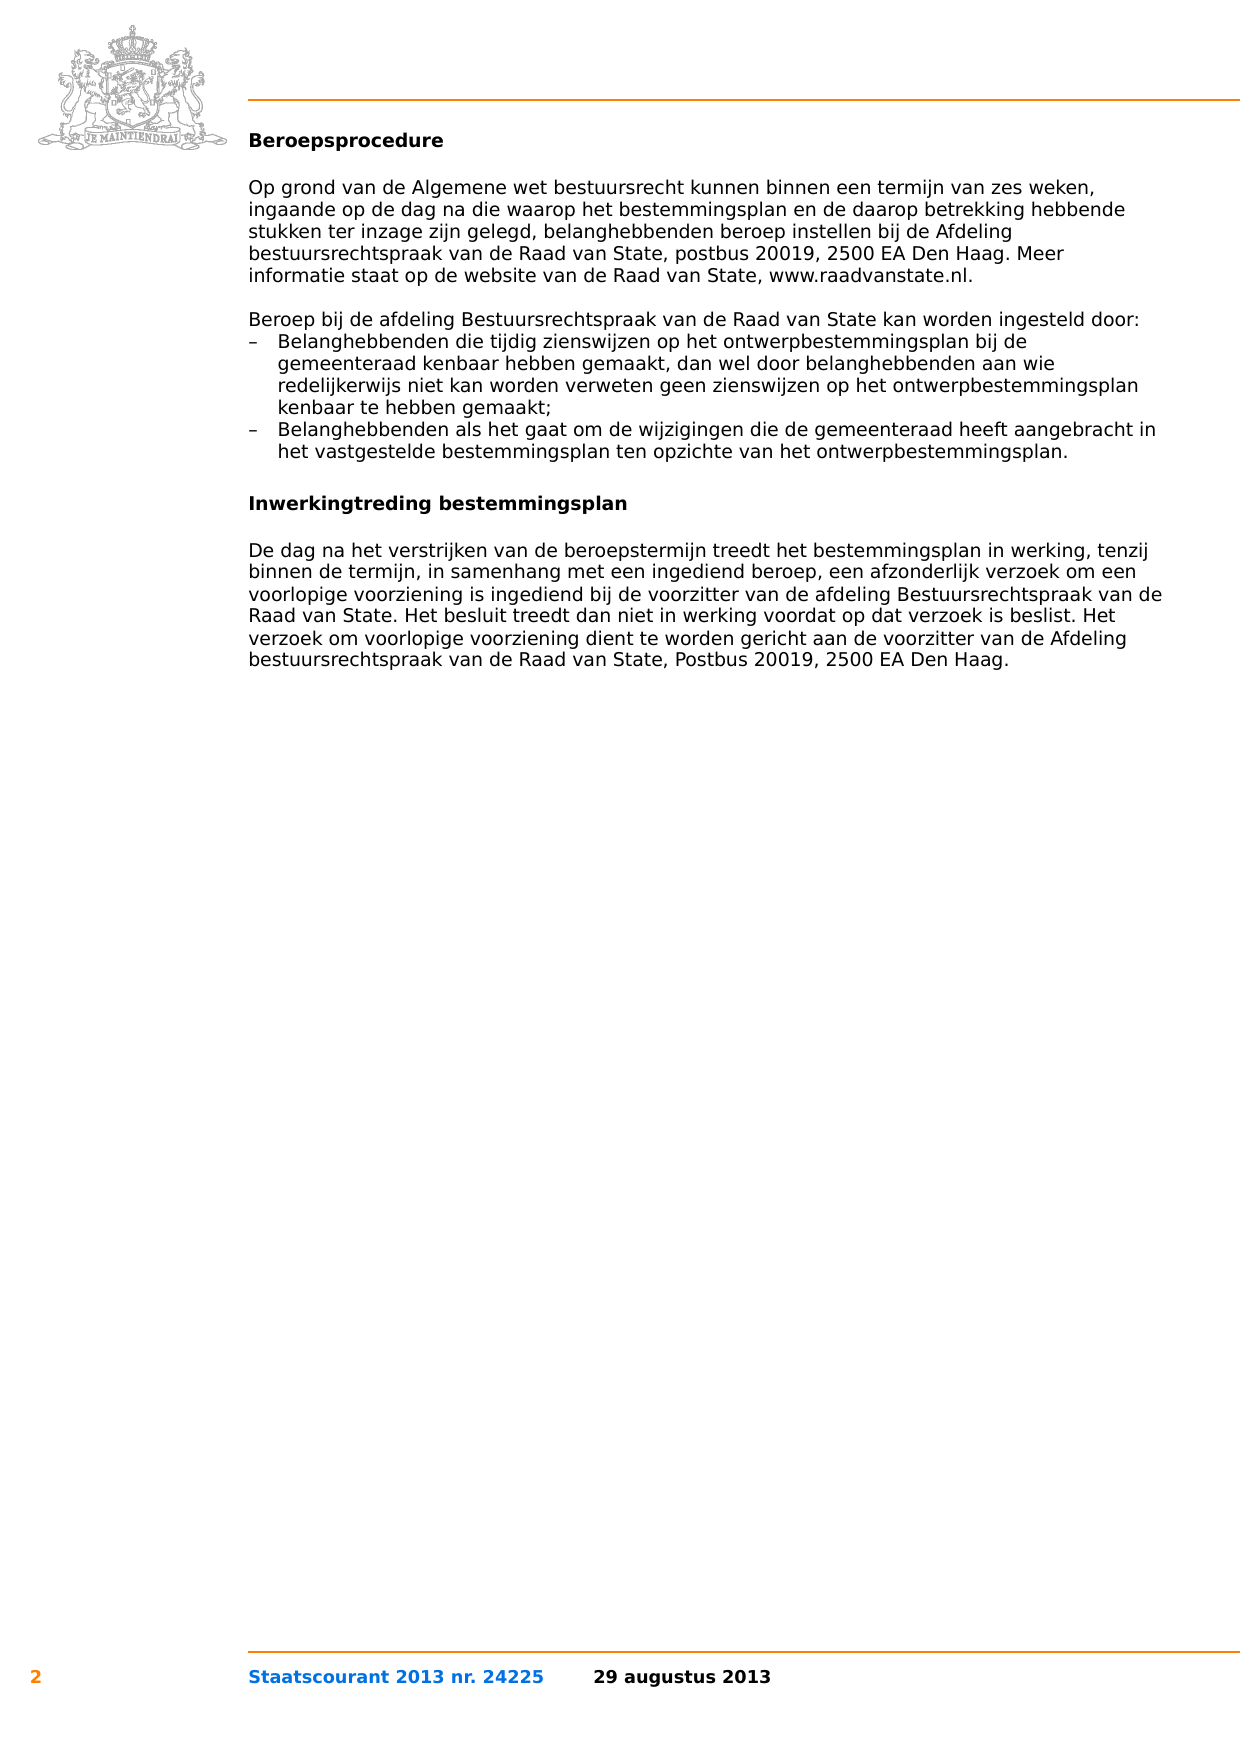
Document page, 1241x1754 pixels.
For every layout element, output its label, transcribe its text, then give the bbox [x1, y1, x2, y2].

text Beroep bij de afdeling Bestuursrechtspraak van de Raad van State kan worden ingesteld door: [248, 309, 1163, 331]
subtitle Beroepsprocedure [248, 130, 1163, 152]
text – Belanghebbenden als het gaat om de wijzigingen die de gemeenteraad heeft aangebracht in het vastgestelde bestemmingsplan ten opzichte van het ontwerpbestemmingsplan. [248, 418, 1163, 462]
picture [38, 25, 227, 150]
text De dag na het verstrijken van de beroepstermijn treedt het bestemmingsplan in werking, tenzij binnen de termijn, in samenhang met een ingediend beroep, een afzonderlijk verzoek om een voorlopige voorziening is ingediend bij de voorzitter van de afdeling Bestuursrechtspraak van de Raad van State. Het besluit treedt dan niet in werking voordat op dat verzoek is beslist. Het verzoek om voorlopige voorziening dient te worden gericht aan de voorzitter van de Afdeling bestuursrechtspraak van de Raad van State, Postbus 20019, 2500 EA Den Haag. [248, 539, 1163, 671]
subtitle Inwerkingtreding bestemmingsplan [248, 492, 1163, 514]
text – Belanghebbenden die tijdig zienswijzen op het ontwerpbestemmingsplan bij de gemeenteraad kenbaar hebben gemaakt, dan wel door belanghebbenden aan wie redelijkerwijs niet kan worden verweten geen zienswijzen op het ontwerpbestemmingsplan kenbaar te hebben gemaakt; [248, 331, 1163, 418]
text Op grond van de Algemene wet bestuursrecht kunnen binnen een termijn van zes weken, ingaande op de dag na die waarop het bestemmingsplan en de daarop betrekking hebbende stukken ter inzage zijn gelegd, belanghebbenden beroep instellen bij de Afdeling bestuursrechtspraak van de Raad van State, postbus 20019, 2500 EA Den Haag. Meer informatie staat op de website van de Raad van State, www.raadvanstate.nl. [248, 177, 1163, 287]
